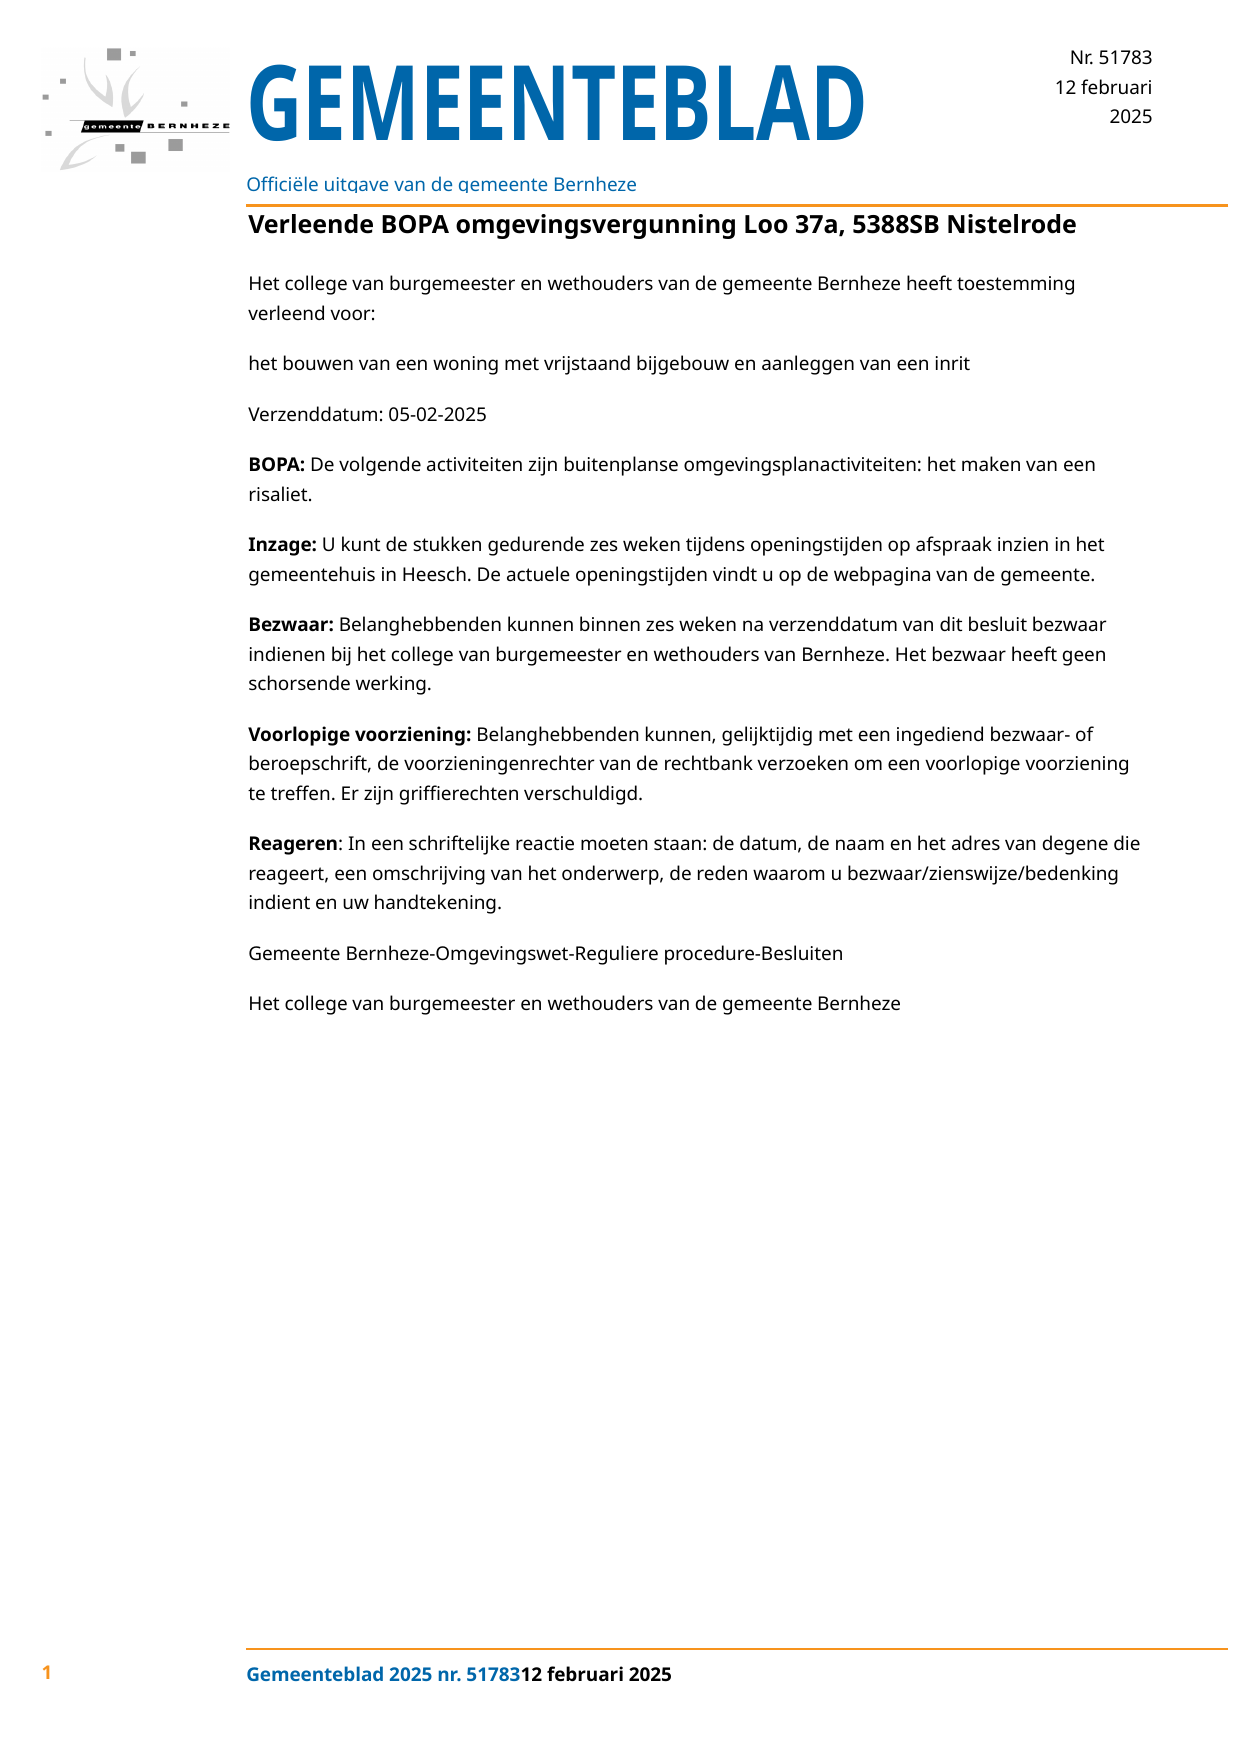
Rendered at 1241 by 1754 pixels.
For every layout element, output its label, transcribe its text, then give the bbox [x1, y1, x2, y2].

text BOPA: De volgende activiteiten zijn buitenplanse omgevingsplanactiviteiten: het maken van een risaliet. [248, 451, 1152, 506]
text Het college van burgemeester en wethouders van de gemeente Bernheze heeft toestemming verleend voor: [248, 270, 1152, 326]
text Het college van burgemeester en wethouders van de gemeente Bernheze [248, 990, 1152, 1016]
text Inzage: U kunt de stukken gedurende zes weken tijdens openingstijden op afspraak inzien in het gemeentehuis in Heesch. De actuele openingstijden vindt u op de webpagina van de gemeente. [248, 531, 1152, 586]
text Bezwaar: Belanghebbenden kunnen binnen zes weken na verzenddatum van dit besluit bezwaar indienen bij het college van burgemeester en wethouders van Bernheze. Het bezwaar heeft geen schorsende werking. [248, 611, 1152, 696]
text Gemeente Bernheze-Omgevingswet-Reguliere procedure-Besluiten [248, 940, 1152, 966]
picture [41, 47, 231, 172]
text Voorlopige voorziening: Belanghebbenden kunnen, gelijktijdig met een ingediend bezwaar- of beroepschrift, de voorzieningenrechter van de rechtbank verzoeken om een voorlopige voorziening te treffen. Er zijn griffierechten verschuldigd. [248, 721, 1152, 806]
text het bouwen van een woning met vrijstaand bijgebouw en aanleggen van een inrit [248, 350, 1152, 376]
text Reageren: In een schriftelijke reactie moeten staan: de datum, de naam en het adres van degene die reageert, een omschrijving van het onderwerp, de reden waarom u bezwaar/zienswijze/bedenking indient en uw handtekening. [248, 830, 1152, 915]
text Verleende BOPA omgevingsvergunning Loo 37a, 5388SB Nistelrode [248, 207, 1152, 241]
text Verzenddatum: 05-02-2025 [248, 401, 1152, 426]
